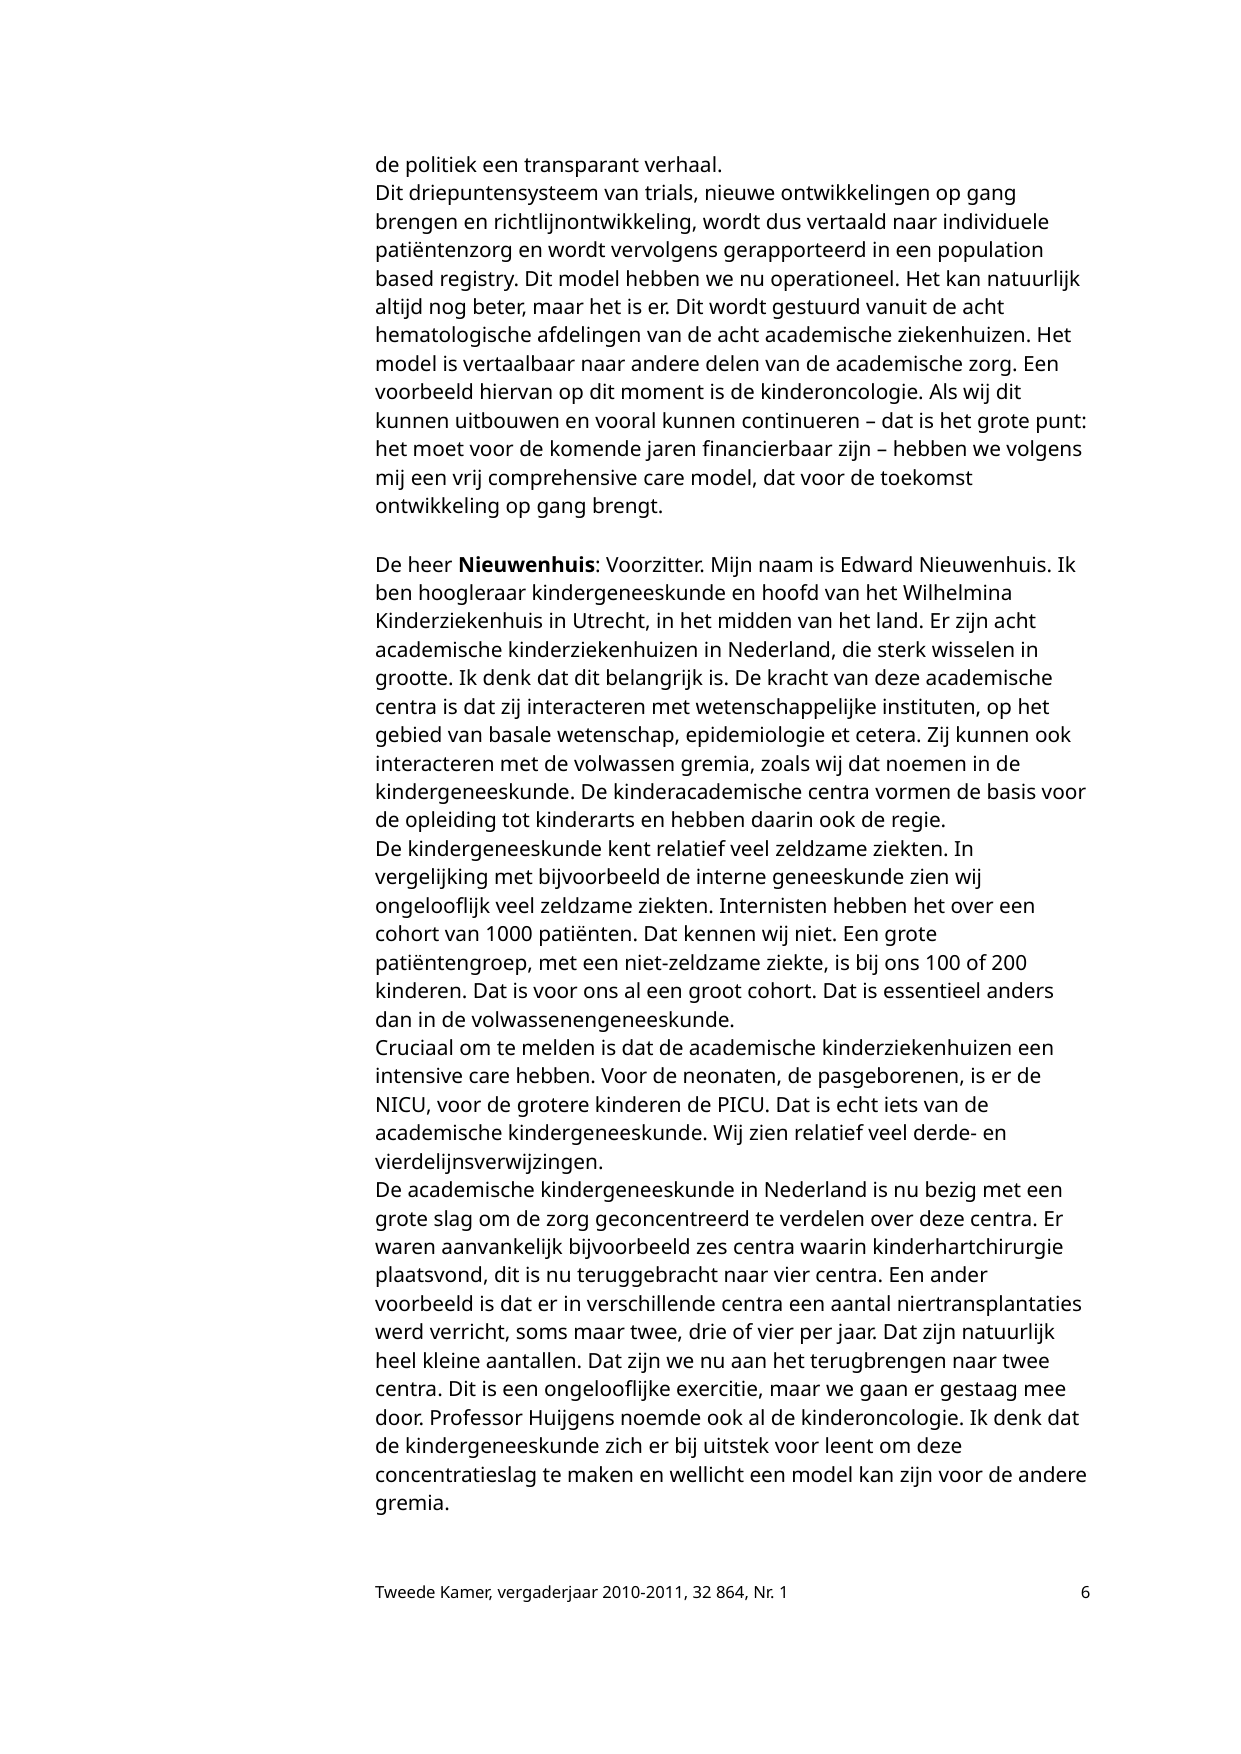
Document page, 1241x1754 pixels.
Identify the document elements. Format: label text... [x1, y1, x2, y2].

text Dit driepuntensysteem van trials, nieuwe ontwikkelingen op gang brengen en richtlijnontwikkeling, wordt dus vertaald naar individuele patiëntenzorg en wordt vervolgens gerapporteerd in een population based registry. Dit model hebben we nu operationeel. Het kan natuurlijk altijd nog beter, maar het is er. Dit wordt gestuurd vanuit de acht hematologische afdelingen van de acht academische ziekenhuizen. Het model is vertaalbaar naar andere delen van de academische zorg. Een voorbeeld hiervan op dit moment is de kinderoncologie. Als wij dit kunnen uitbouwen en vooral kunnen continueren – dat is het grote punt: het moet voor de komende jaren financierbaar zijn – hebben we volgens mij een vrij comprehensive care model, dat voor de toekomst ontwikkeling op gang brengt. [375, 178, 1090, 520]
text De heer Nieuwenhuis: Voorzitter. Mijn naam is Edward Nieuwenhuis. Ik ben hoogleraar kindergeneeskunde en hoofd van het Wilhelmina Kinderziekenhuis in Utrecht, in het midden van het land. Er zijn acht academische kinderziekenhuizen in Nederland, die sterk wisselen in grootte. Ik denk dat dit belangrijk is. De kracht van deze academische centra is dat zij interacteren met wetenschappelijke instituten, op het gebied van basale wetenschap, epidemiologie et cetera. Zij kunnen ook interacteren met de volwassen gremia, zoals wij dat noemen in de kindergeneeskunde. De kinderacademische centra vormen de basis voor de opleiding tot kinderarts en hebben daarin ook de regie. [375, 550, 1090, 834]
text De academische kindergeneeskunde in Nederland is nu bezig met een grote slag om de zorg geconcentreerd te verdelen over deze centra. Er waren aanvankelijk bijvoorbeeld zes centra waarin kinderhartchirurgie plaatsvond, dit is nu teruggebracht naar vier centra. Een ander voorbeeld is dat er in verschillende centra een aantal niertransplantaties werd verricht, soms maar twee, drie of vier per jaar. Dat zijn natuurlijk heel kleine aantallen. Dat zijn we nu aan het terugbrengen naar twee centra. Dit is een ongelooflijke exercitie, maar we gaan er gestaag mee door. Professor Huijgens noemde ook al de kinderoncologie. Ik denk dat de kindergeneeskunde zich er bij uitstek voor leent om deze concentratieslag te maken en wellicht een model kan zijn voor de andere gremia. [375, 1175, 1090, 1517]
text De kindergeneeskunde kent relatief veel zeldzame ziekten. In vergelijking met bijvoorbeeld de interne geneeskunde zien wij ongelooflijk veel zeldzame ziekten. Internisten hebben het over een cohort van 1000 patiënten. Dat kennen wij niet. Een grote patiëntengroep, met een niet-zeldzame ziekte, is bij ons 100 of 200 kinderen. Dat is voor ons al een groot cohort. Dat is essentieel anders dan in de volwassenengeneeskunde. [375, 834, 1090, 1033]
text de politiek een transparant verhaal. [375, 150, 1090, 178]
text Cruciaal om te melden is dat de academische kinderziekenhuizen een intensive care hebben. Voor de neonaten, de pasgeborenen, is er de NICU, voor de grotere kinderen de PICU. Dat is echt iets van de academische kindergeneeskunde. Wij zien relatief veel derde- en vierdelijnsverwijzingen. [375, 1033, 1090, 1175]
